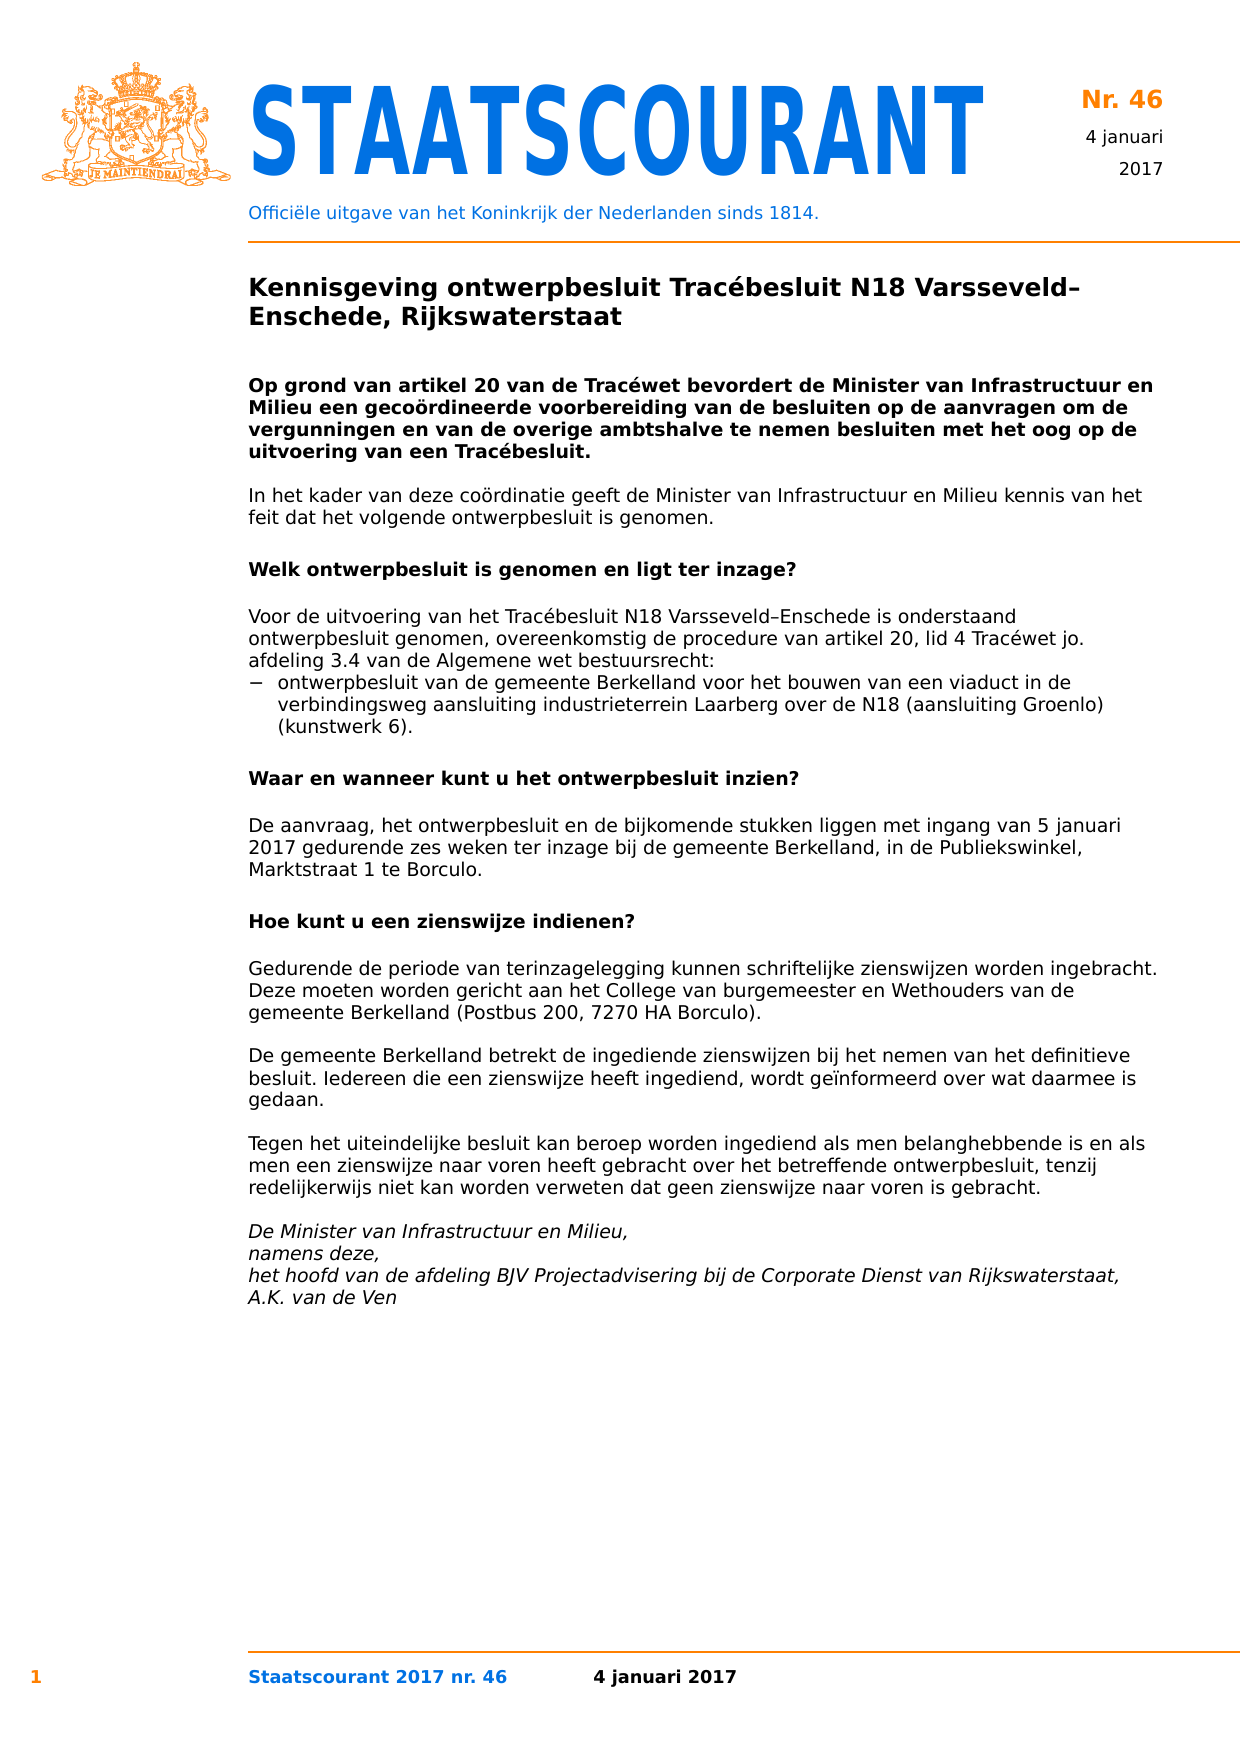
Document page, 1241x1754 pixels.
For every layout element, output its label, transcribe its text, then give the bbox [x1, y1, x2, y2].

text De Minister van Infrastructuur en Milieu, namens deze, het hoofd van de afdeling BJV Projectadvisering bij de Corporate Dienst van Rijkswaterstaat, A.K. van de Ven [248, 1221, 1163, 1309]
text Gedurende de periode van terinzagelegging kunnen schriftelijke zienswijzen worden ingebracht. Deze moeten worden gericht aan het College van burgemeester en Wethouders van de gemeente Berkelland (Postbus 200, 7270 HA Borculo). [248, 958, 1163, 1023]
text De aanvraag, het ontwerpbesluit en de bijkomende stukken liggen met ingang van 5 januari 2017 gedurende zes weken ter inzage bij de gemeente Berkelland, in de Publiekswinkel, Marktstraat 1 te Borculo. [248, 815, 1163, 881]
subtitle Waar en wanneer kunt u het ontwerpbesluit inzien? [248, 768, 1163, 790]
subtitle Welk ontwerpbesluit is genomen en ligt ter inzage? [248, 559, 1163, 581]
text Voor de uitvoering van het Tracébesluit N18 Varsseveld–Enschede is onderstaand ontwerpbesluit genomen, overeenkomstig de procedure van artikel 20, lid 4 Tracéwet jo. afdeling 3.4 van de Algemene wet bestuursrecht: [248, 606, 1163, 672]
table_header STAATSCOURANT [248, 62, 998, 203]
subtitle Hoe kunt u een zienswijze indienen? [248, 911, 1163, 933]
text In het kader van deze coördinatie geeft de Minister van Infrastructuur en Milieu kennis van het feit dat het volgende ontwerpbesluit is genomen. [248, 485, 1163, 529]
text De gemeente Berkelland betrekt de ingediende zienswijzen bij het nemen van het definitieve besluit. Iedereen die een zienswijze heeft ingediend, wordt geïnformeerd over wat daarmee is gedaan. [248, 1045, 1163, 1111]
table_header [25, 62, 248, 241]
subtitle Kennisgeving ontwerpbesluit Tracébesluit N18 Varsseveld–Enschede, Rijkswaterstaat [248, 273, 1163, 331]
table_cell 2017 [998, 153, 1240, 203]
text Tegen het uiteindelijke besluit kan beroep worden ingediend als men belanghebbende is en als men een zienswijze naar voren heeft gebracht over het betreffende ontwerpbesluit, tenzij redelijkerwijs niet kan worden verweten dat geen zienswijze naar voren is gebracht. [248, 1133, 1163, 1199]
table_cell 4 januari [998, 121, 1240, 153]
table_cell Officiële uitgave van het Koninkrijk der Nederlanden sinds 1814. [248, 203, 1240, 241]
text Op grond van artikel 20 van de Tracéwet bevordert de Minister van Infra­structuur en Milieu een gecoördineerde voorbereiding van de besluiten op de aanvragen om de vergunningen en van de overige ambtshalve te nemen besluiten met het oog op de uitvoering van een Tracébesluit. [248, 375, 1163, 463]
picture [41, 62, 231, 186]
table_header Nr. 46 [998, 62, 1240, 121]
text − ontwerpbesluit van de gemeente Berkelland voor het bouwen van een viaduct in de verbindingsweg aansluiting industrieterrein Laarberg over de N18 (aansluiting Groenlo) (kunstwerk 6). [248, 672, 1163, 738]
